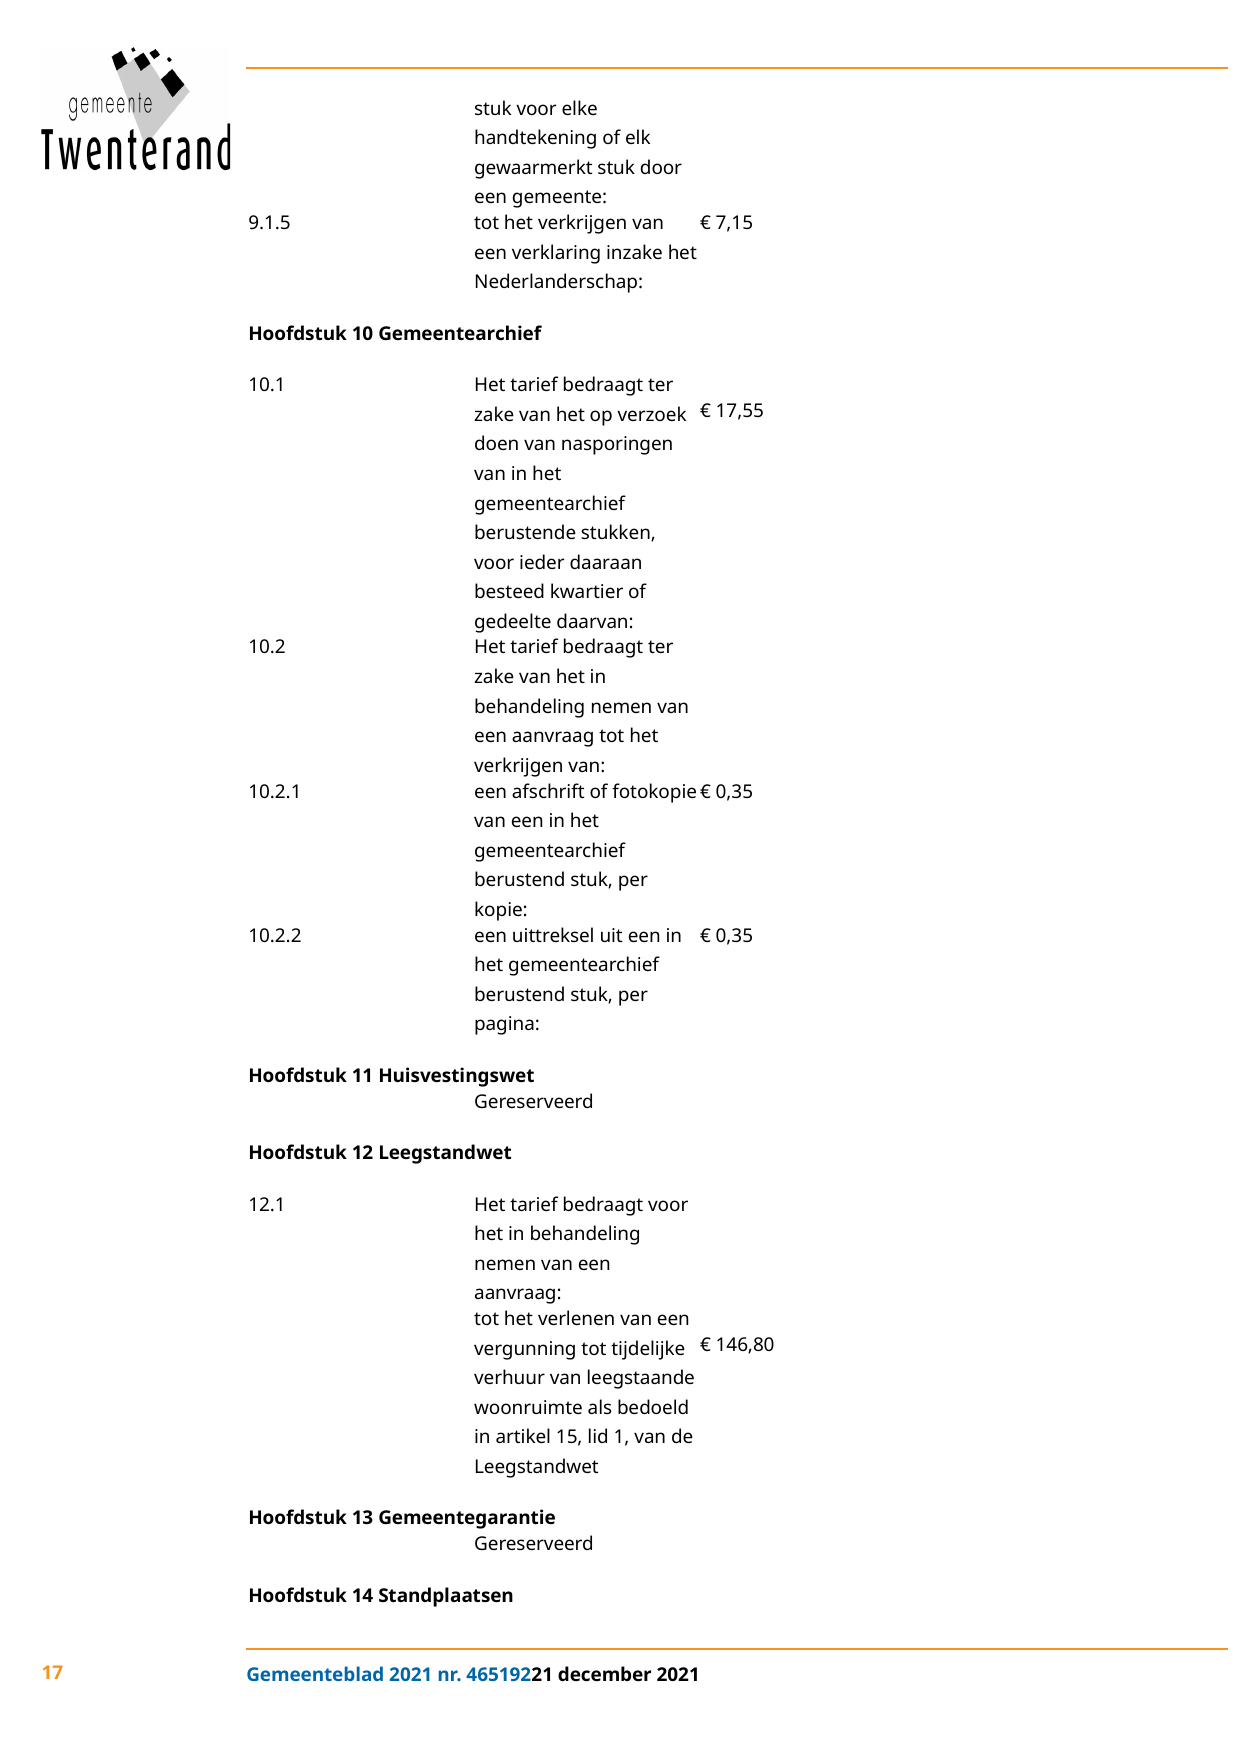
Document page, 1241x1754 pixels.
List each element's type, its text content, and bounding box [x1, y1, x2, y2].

table_cell [474, 346, 700, 371]
table_cell [700, 1191, 926, 1305]
table_cell [248, 1114, 474, 1139]
table_cell tot het verkrijgen van een verklaring inzake het Nederlanderschap: [474, 209, 700, 294]
table_cell 12.1 [248, 1191, 474, 1479]
table_cell stuk voor elke handtekening of elk gewaarmerkt stuk door een gemeente: [474, 95, 700, 209]
table_cell [700, 1062, 926, 1088]
table_cell 10.1 [248, 371, 474, 634]
table_cell [474, 1165, 700, 1191]
table_cell [248, 1165, 474, 1191]
table_cell [700, 1114, 926, 1139]
table_cell 9.1.5 [248, 209, 474, 294]
table_cell [700, 1139, 926, 1165]
table_cell Gereserveerd [474, 1088, 700, 1113]
table_cell 10.2.1 [248, 778, 474, 922]
table_cell [248, 1088, 474, 1113]
table_cell [248, 346, 474, 371]
table_cell [248, 95, 474, 209]
table_cell [474, 1556, 700, 1582]
table_cell [248, 1556, 474, 1582]
table_cell een afschrift of fotokopie van een in het gemeentearchief berustend stuk, per kopie: [474, 778, 700, 922]
table_cell € 146,80 [700, 1331, 926, 1479]
table_cell [700, 1165, 926, 1191]
table_cell [700, 1088, 926, 1113]
table_cell [700, 1479, 926, 1504]
table_cell Het tarief bedraagt voor het in behandeling nemen van een aanvraag: [474, 1191, 700, 1305]
table_cell Hoofdstuk 10 Gemeentearchief [248, 320, 700, 346]
table_cell [700, 346, 926, 371]
table_cell Hoofdstuk 12 Leegstandwet [248, 1139, 700, 1165]
table_cell een uittreksel uit een in het gemeentearchief berustend stuk, per pagina: [474, 922, 700, 1036]
table_cell [700, 95, 926, 209]
table_cell Hoofdstuk 14 Standplaatsen [248, 1582, 700, 1607]
table_cell Hoofdstuk 13 Gemeentegarantie [248, 1505, 700, 1530]
table_cell [700, 634, 926, 659]
table_cell [700, 1582, 926, 1607]
table_cell € 7,15 [700, 209, 926, 294]
table_cell € 17,55 [700, 397, 926, 634]
table_cell [700, 294, 926, 320]
table_cell [474, 294, 700, 320]
table_cell Gereserveerd [474, 1530, 700, 1556]
table_cell [700, 1556, 926, 1582]
table_cell [700, 1036, 926, 1062]
table_cell [700, 1505, 926, 1530]
table_cell [700, 660, 926, 778]
table_cell [474, 1114, 700, 1139]
table_cell 10.2 [248, 634, 474, 778]
table_cell Hoofdstuk 11 Huisvestingswet [248, 1062, 700, 1088]
table_cell € 0,35 [700, 778, 926, 922]
table_cell 10.2.2 [248, 922, 474, 1036]
picture [41, 47, 231, 172]
table_cell € 0,35 [700, 922, 926, 1036]
table_cell Het tarief bedraagt ter zake van het op verzoek doen van nasporingen van in het gemeentearchief berustende stukken, voor ieder daaraan besteed kwartier of gedeelte daarvan: [474, 371, 700, 634]
table_cell Het tarief bedraagt ter zake van het in behandeling nemen van een aanvraag tot het verkrijgen van: [474, 634, 700, 778]
table_cell [700, 320, 926, 346]
table_cell [248, 1036, 474, 1062]
table_cell [474, 1036, 700, 1062]
table_cell [474, 1479, 700, 1504]
table_cell [700, 1530, 926, 1556]
table_cell tot het verlenen van een vergunning tot tijdelijke verhuur van leegstaande woonruimte als bedoeld in artikel 15, lid 1, van de Leegstandwet [474, 1305, 700, 1479]
table_cell [248, 1530, 474, 1556]
table_cell [248, 1479, 474, 1504]
table_cell [700, 1305, 926, 1331]
table_cell [248, 294, 474, 320]
table_cell [700, 371, 926, 397]
